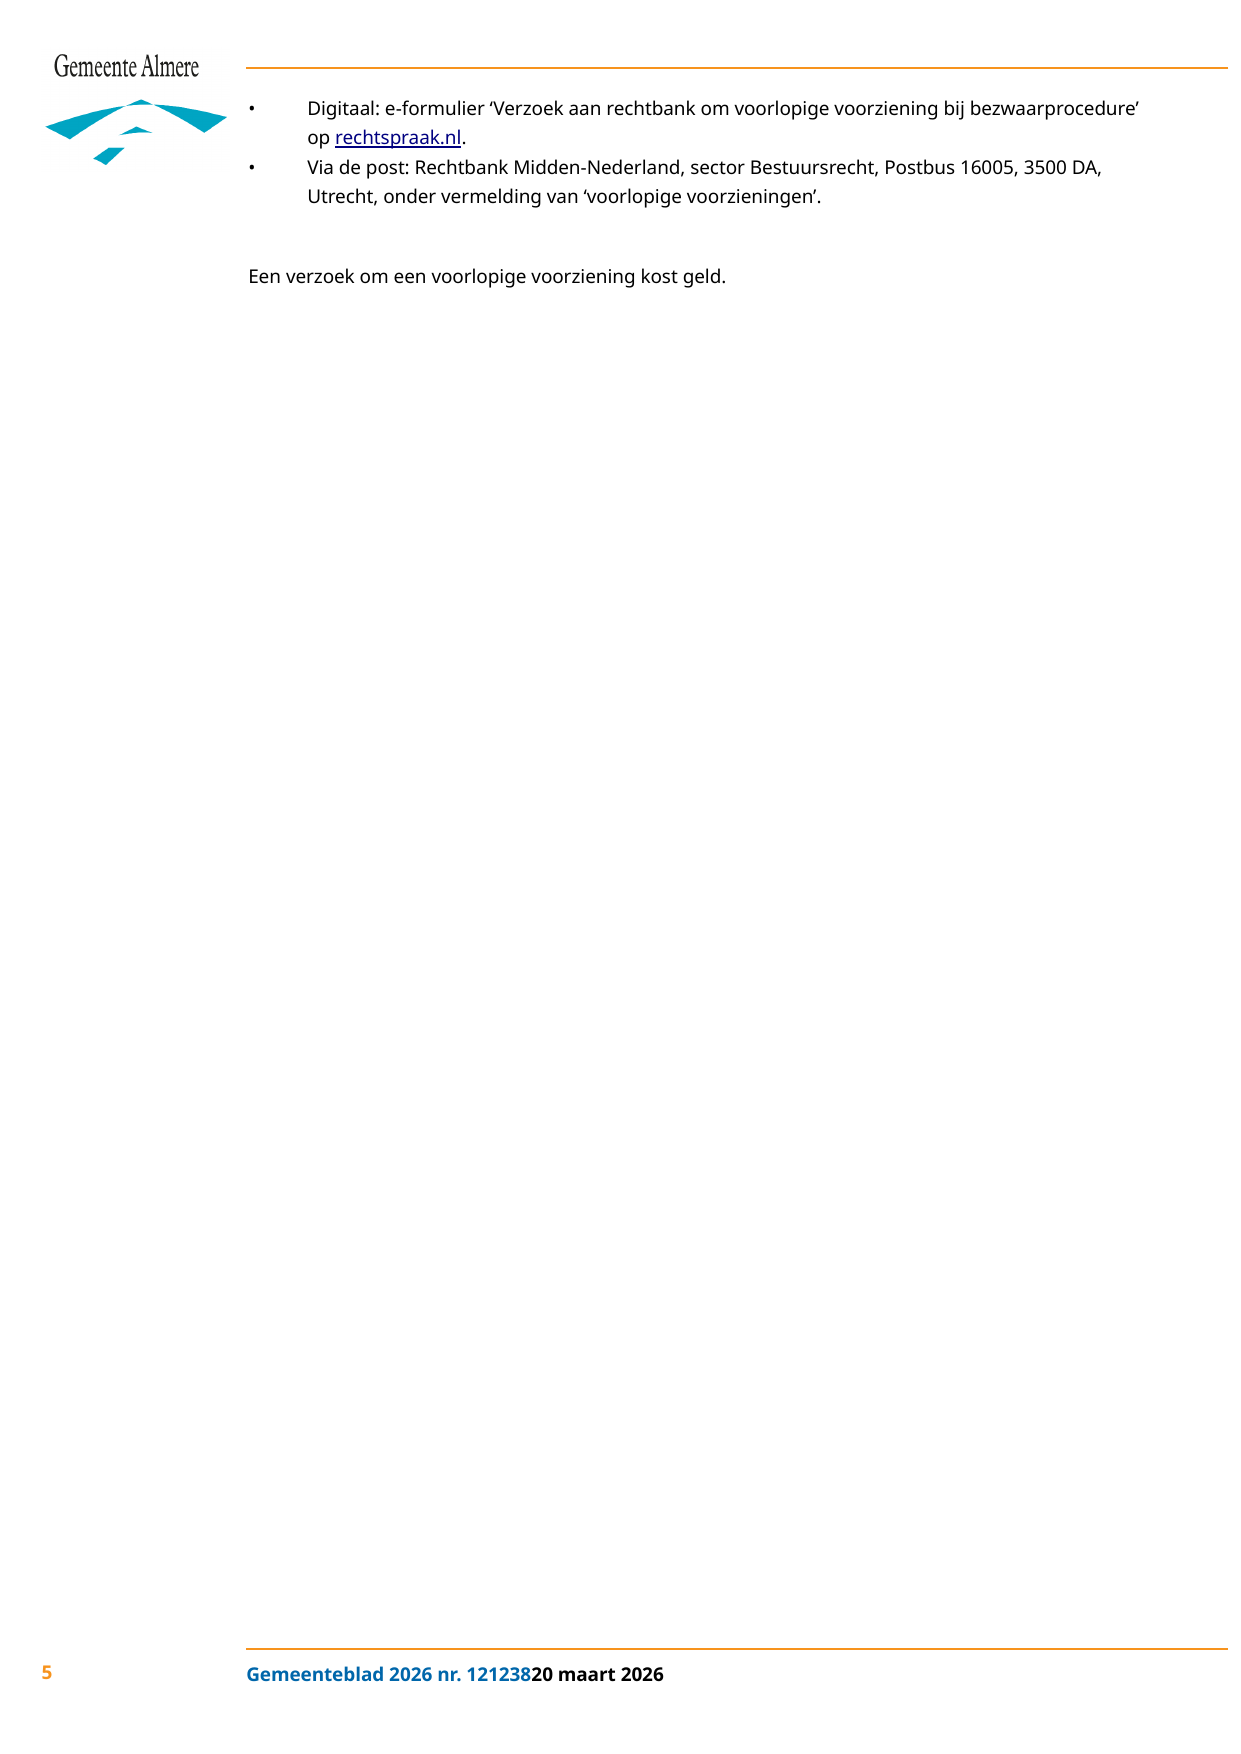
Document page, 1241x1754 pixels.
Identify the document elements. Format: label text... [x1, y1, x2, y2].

text Een verzoek om een voorlopige voorziening kost geld. [248, 263, 1152, 289]
list Digitaal: e-formulier ‘Verzoek aan rechtbank om voorlopige voorziening bij bezwaarprocedure’ op rechtspraak.nl. [248, 95, 1152, 150]
list Via de post: Rechtbank Midden-Nederland, sector Bestuursrecht, Postbus 16005, 3500 DA, Utrecht, onder vermelding van ‘voorlopige voorzieningen’. [248, 154, 1152, 209]
picture [41, 47, 231, 172]
